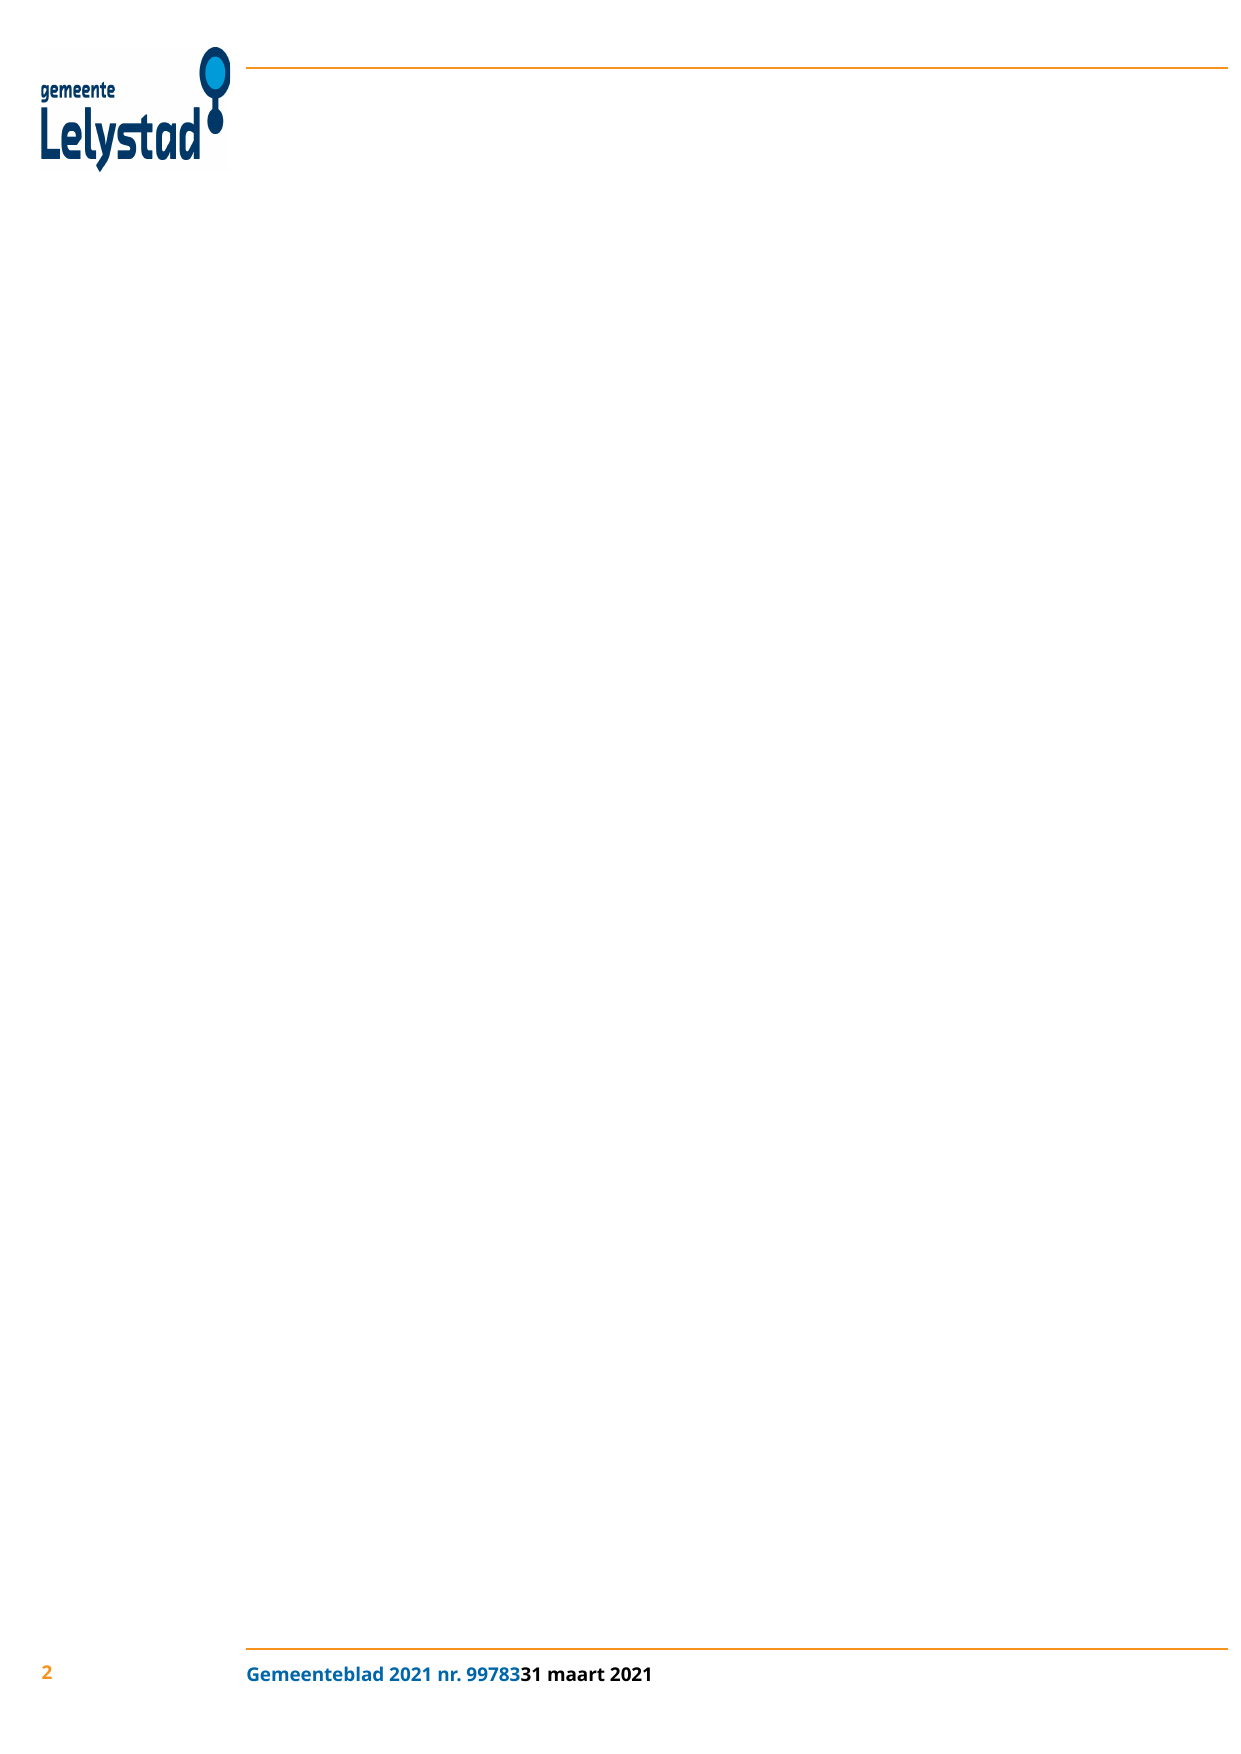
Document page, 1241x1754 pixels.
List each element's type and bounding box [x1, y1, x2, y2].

picture [41, 47, 231, 172]
